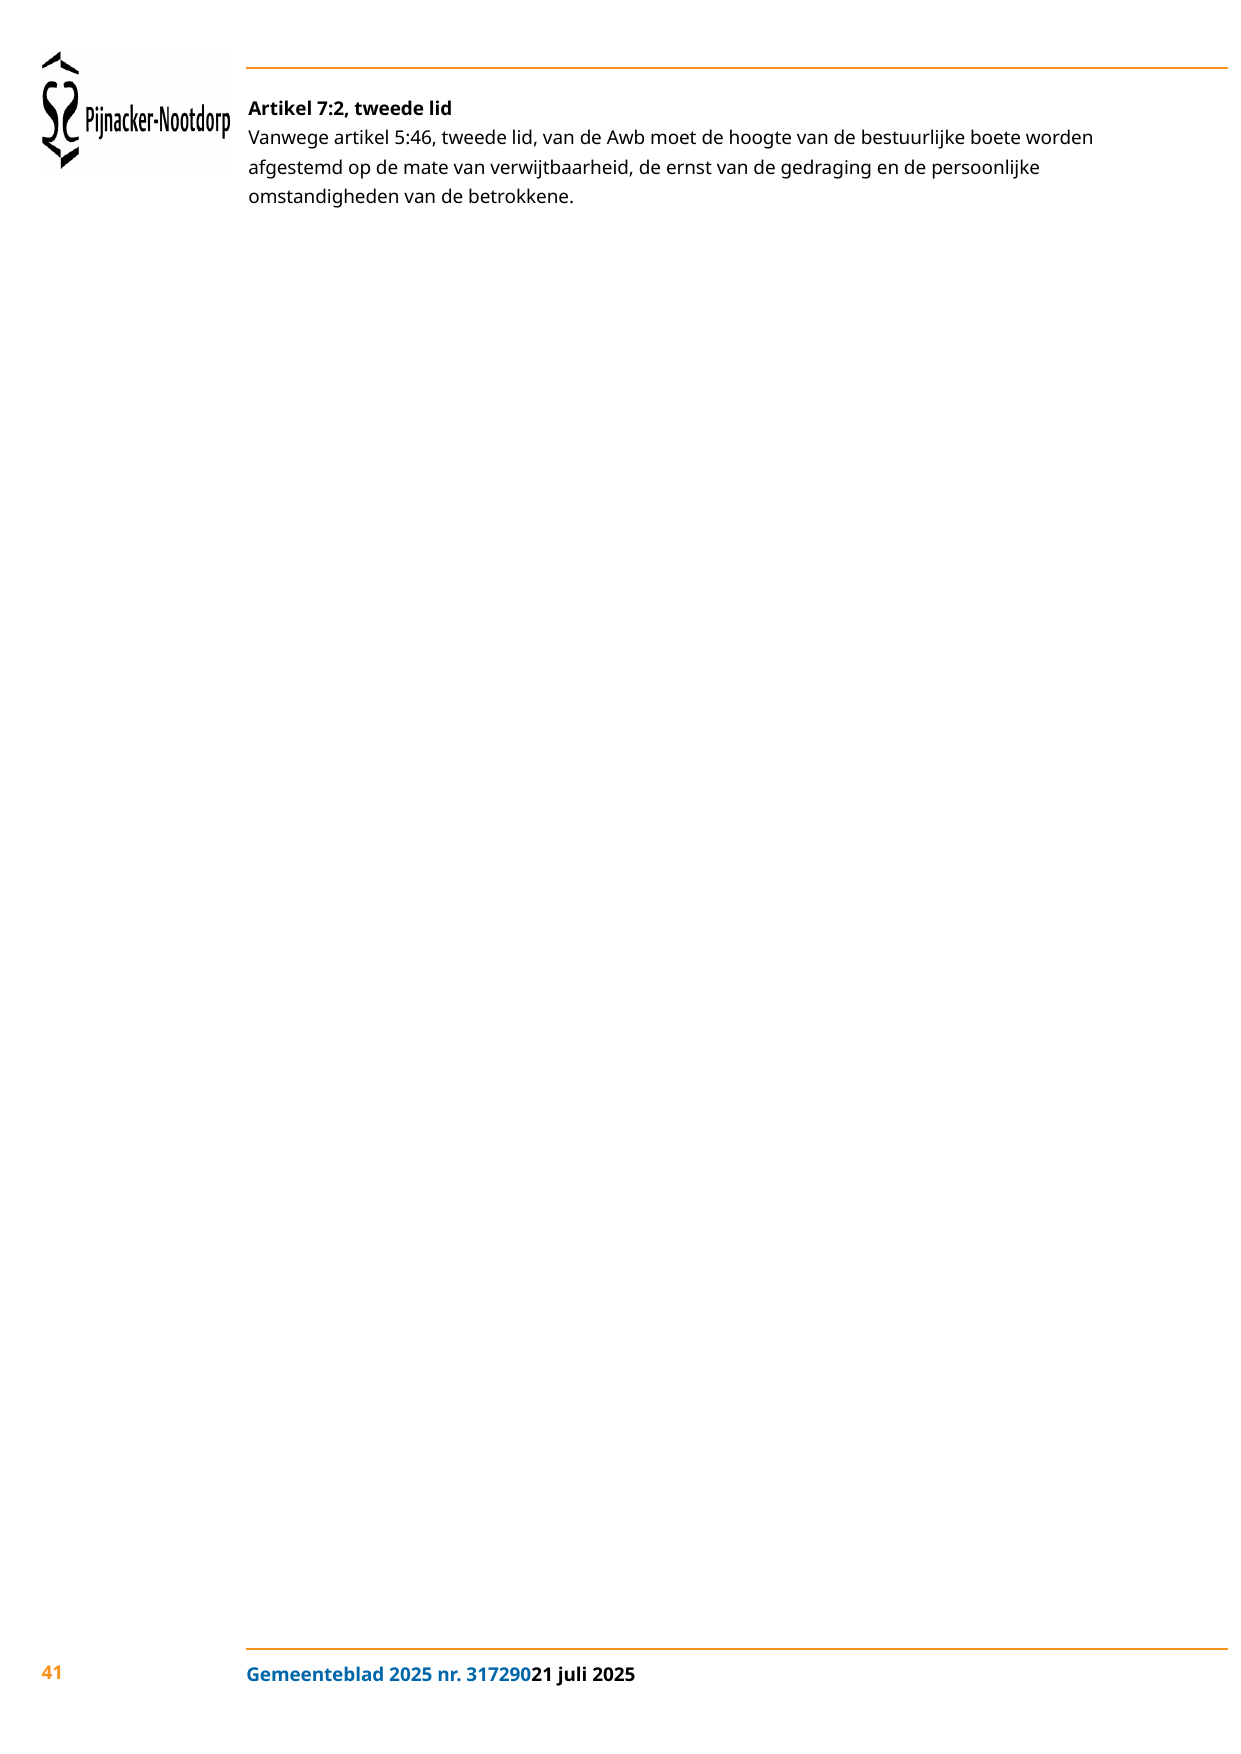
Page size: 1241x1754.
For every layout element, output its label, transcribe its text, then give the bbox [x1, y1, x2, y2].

text Artikel 7:2, tweede lid [248, 95, 1152, 121]
picture [41, 47, 231, 172]
text Vanwege artikel 5:46, tweede lid, van de Awb moet de hoogte van de bestuurlijke boete worden afgestemd op de mate van verwijtbaarheid, de ernst van de gedraging en de persoonlijke omstandigheden van de betrokkene. [248, 124, 1152, 209]
